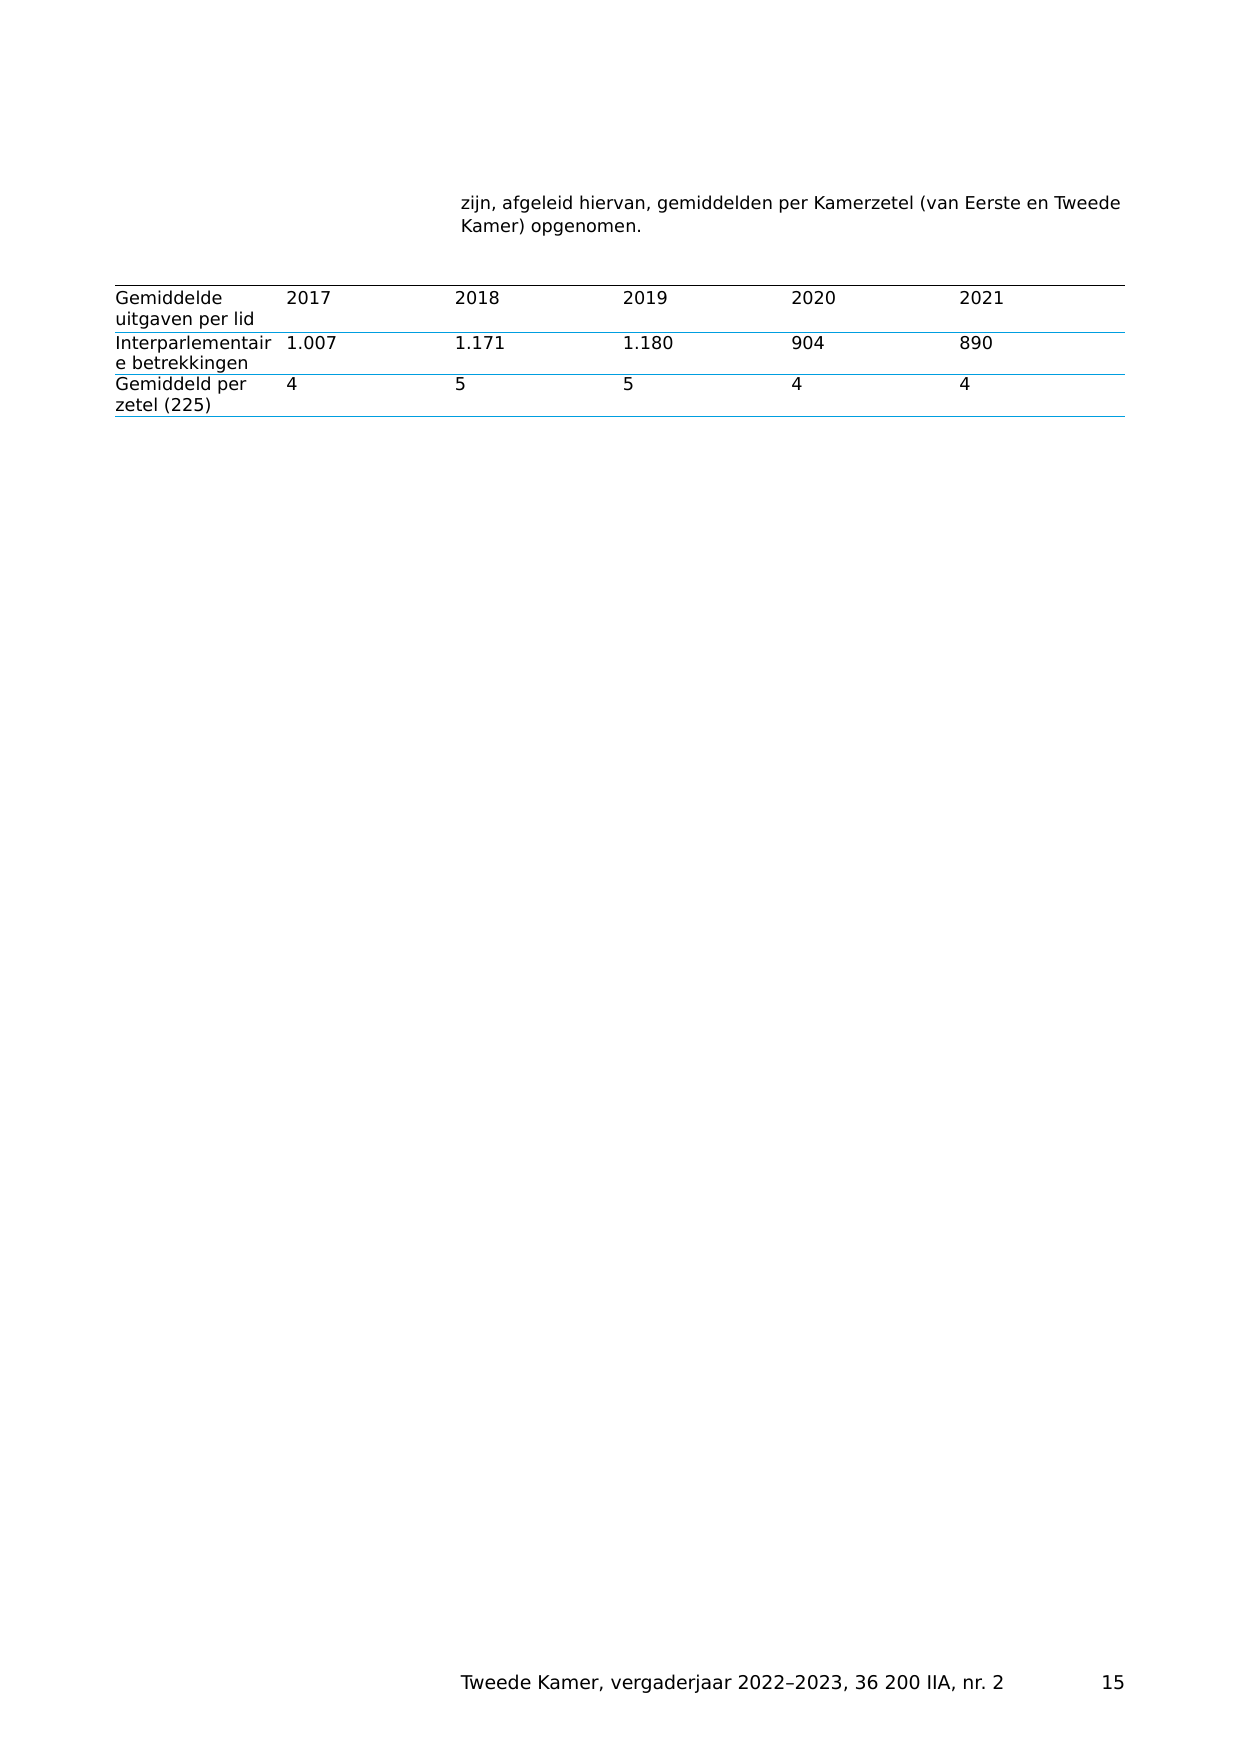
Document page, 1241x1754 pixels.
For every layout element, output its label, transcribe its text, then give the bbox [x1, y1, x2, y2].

table_header Tabel 7 Overzicht interparlementaire betrekkingen (bedragen x € 1.000) [115, 260, 1125, 284]
table_cell Gemiddeld per zetel (225) [115, 375, 283, 416]
table_cell 1.171 [452, 333, 620, 374]
table_cell 2018 [452, 286, 620, 332]
table_cell Gemiddelde uitgaven per lid [115, 286, 283, 332]
table_cell 1.180 [620, 333, 788, 374]
text zijn, afgeleid hiervan, gemiddelden per Kamerzetel (van Eerste en Tweede Kamer) opgenomen. [461, 191, 1125, 237]
table_cell 2020 [788, 286, 956, 332]
table_cell 2019 [620, 286, 788, 332]
table_cell Interparlementaire betrekkingen [115, 333, 283, 374]
table_cell 2017 [283, 286, 452, 332]
table_cell 4 [956, 375, 1125, 416]
table_cell 4 [283, 375, 452, 416]
table_cell 1.007 [283, 333, 452, 374]
table_cell 4 [788, 375, 956, 416]
table_cell 904 [788, 333, 956, 374]
table_cell 5 [620, 375, 788, 416]
table_cell 5 [452, 375, 620, 416]
table_cell 2021 [956, 286, 1125, 332]
table_cell 890 [956, 333, 1125, 374]
